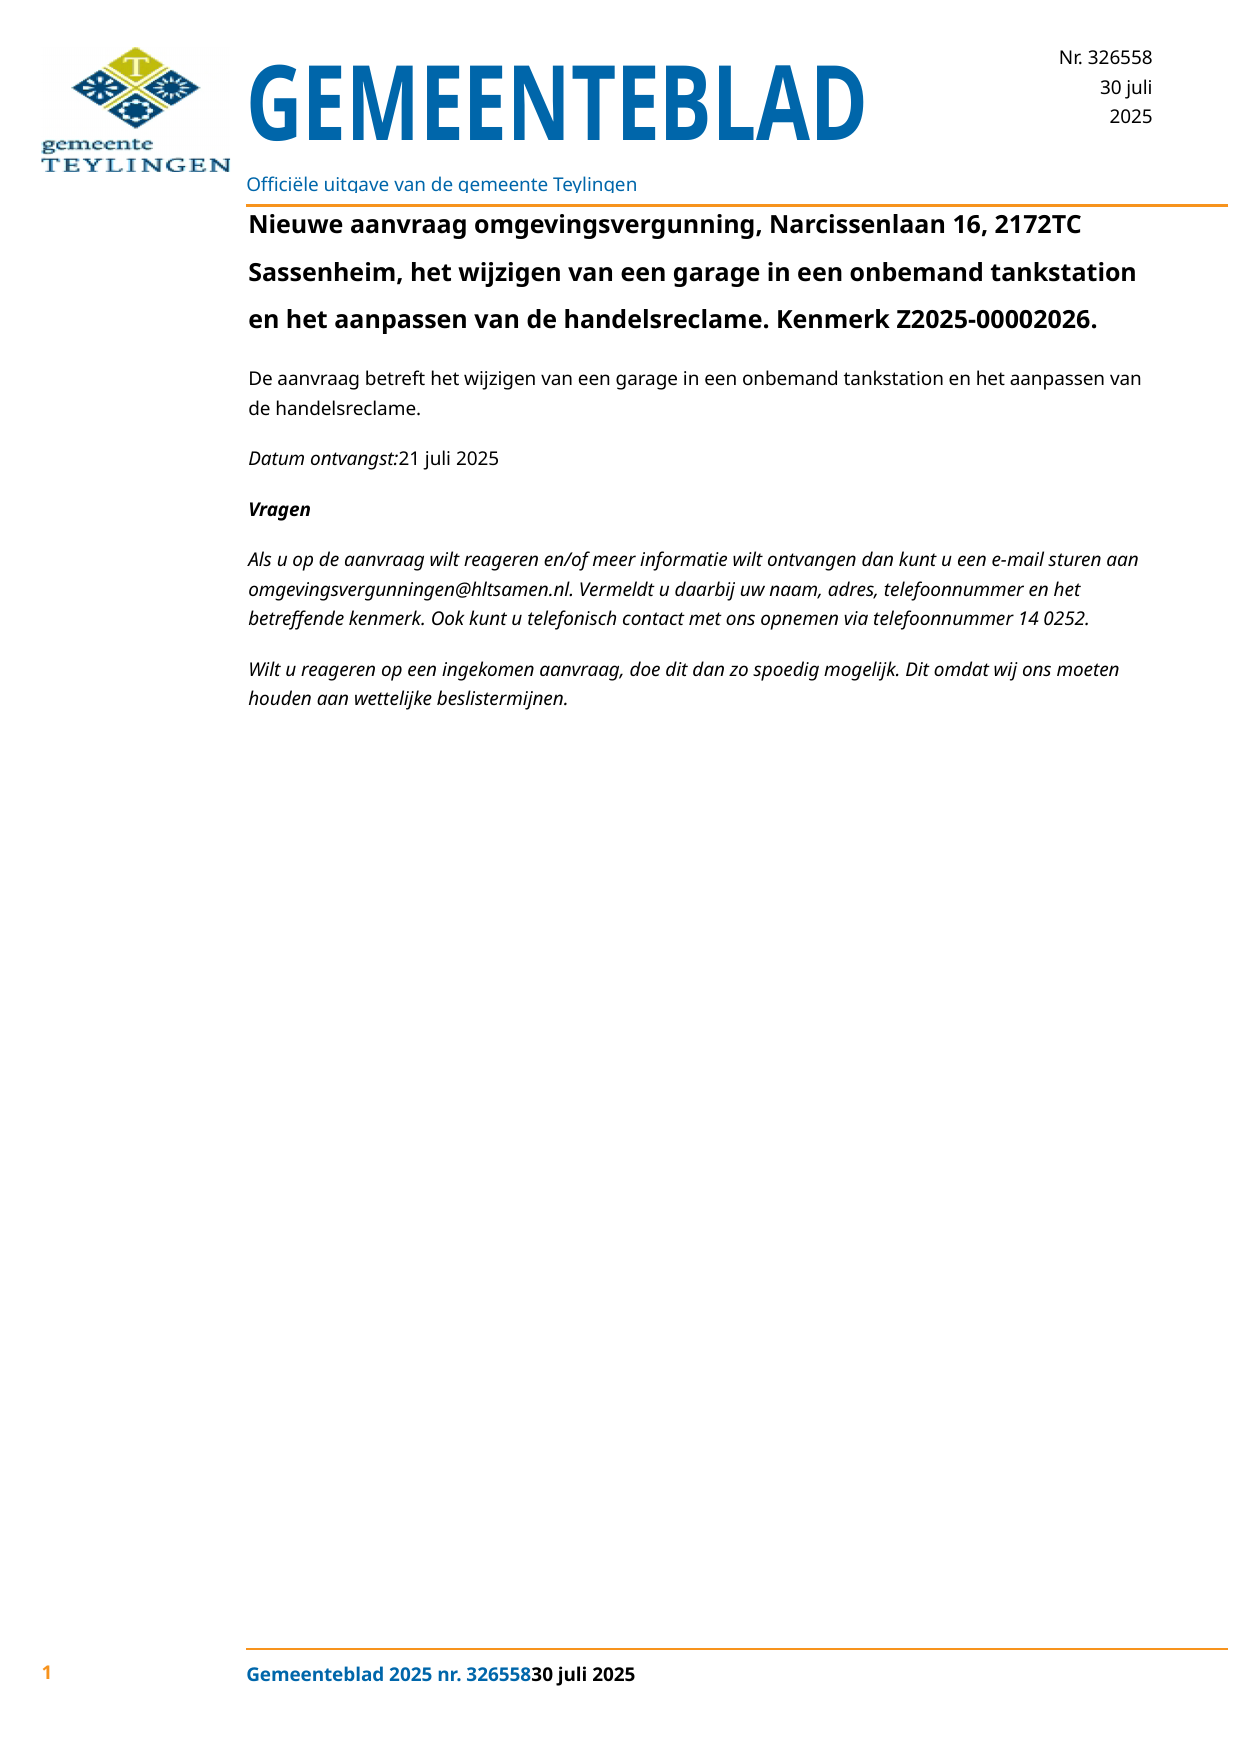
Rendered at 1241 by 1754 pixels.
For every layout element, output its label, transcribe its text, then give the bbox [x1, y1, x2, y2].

text Als u op de aanvraag wilt reageren en/of meer informatie wilt ontvangen dan kunt u een e-mail sturen aan omgevingsvergunningen@hltsamen.nl. Vermeldt u daarbij uw naam, adres, telefoonnummer en het betreffende kenmerk. Ook kunt u telefonisch contact met ons opnemen via telefoonnummer 14 0252. [248, 546, 1152, 631]
text De aanvraag betreft het wijzigen van een garage in een onbemand tankstation en het aanpassen van de handelsreclame. [248, 366, 1152, 421]
text Wilt u reageren op een ingekomen aanvraag, doe dit dan zo spoedig mogelijk. Dit omdat wij ons moeten houden aan wettelijke beslistermijnen. [248, 656, 1152, 711]
text Datum ontvangst:21 juli 2025 [248, 446, 1152, 471]
picture [41, 47, 231, 172]
text Nieuwe aanvraag omgevingsvergunning, Narcissenlaan 16, 2172TC Sassenheim, het wijzigen van een garage in een onbemand tankstation en het aanpassen van de handelsreclame. Kenmerk Z2025-00002026. [248, 207, 1152, 336]
text Vragen [248, 496, 1152, 522]
